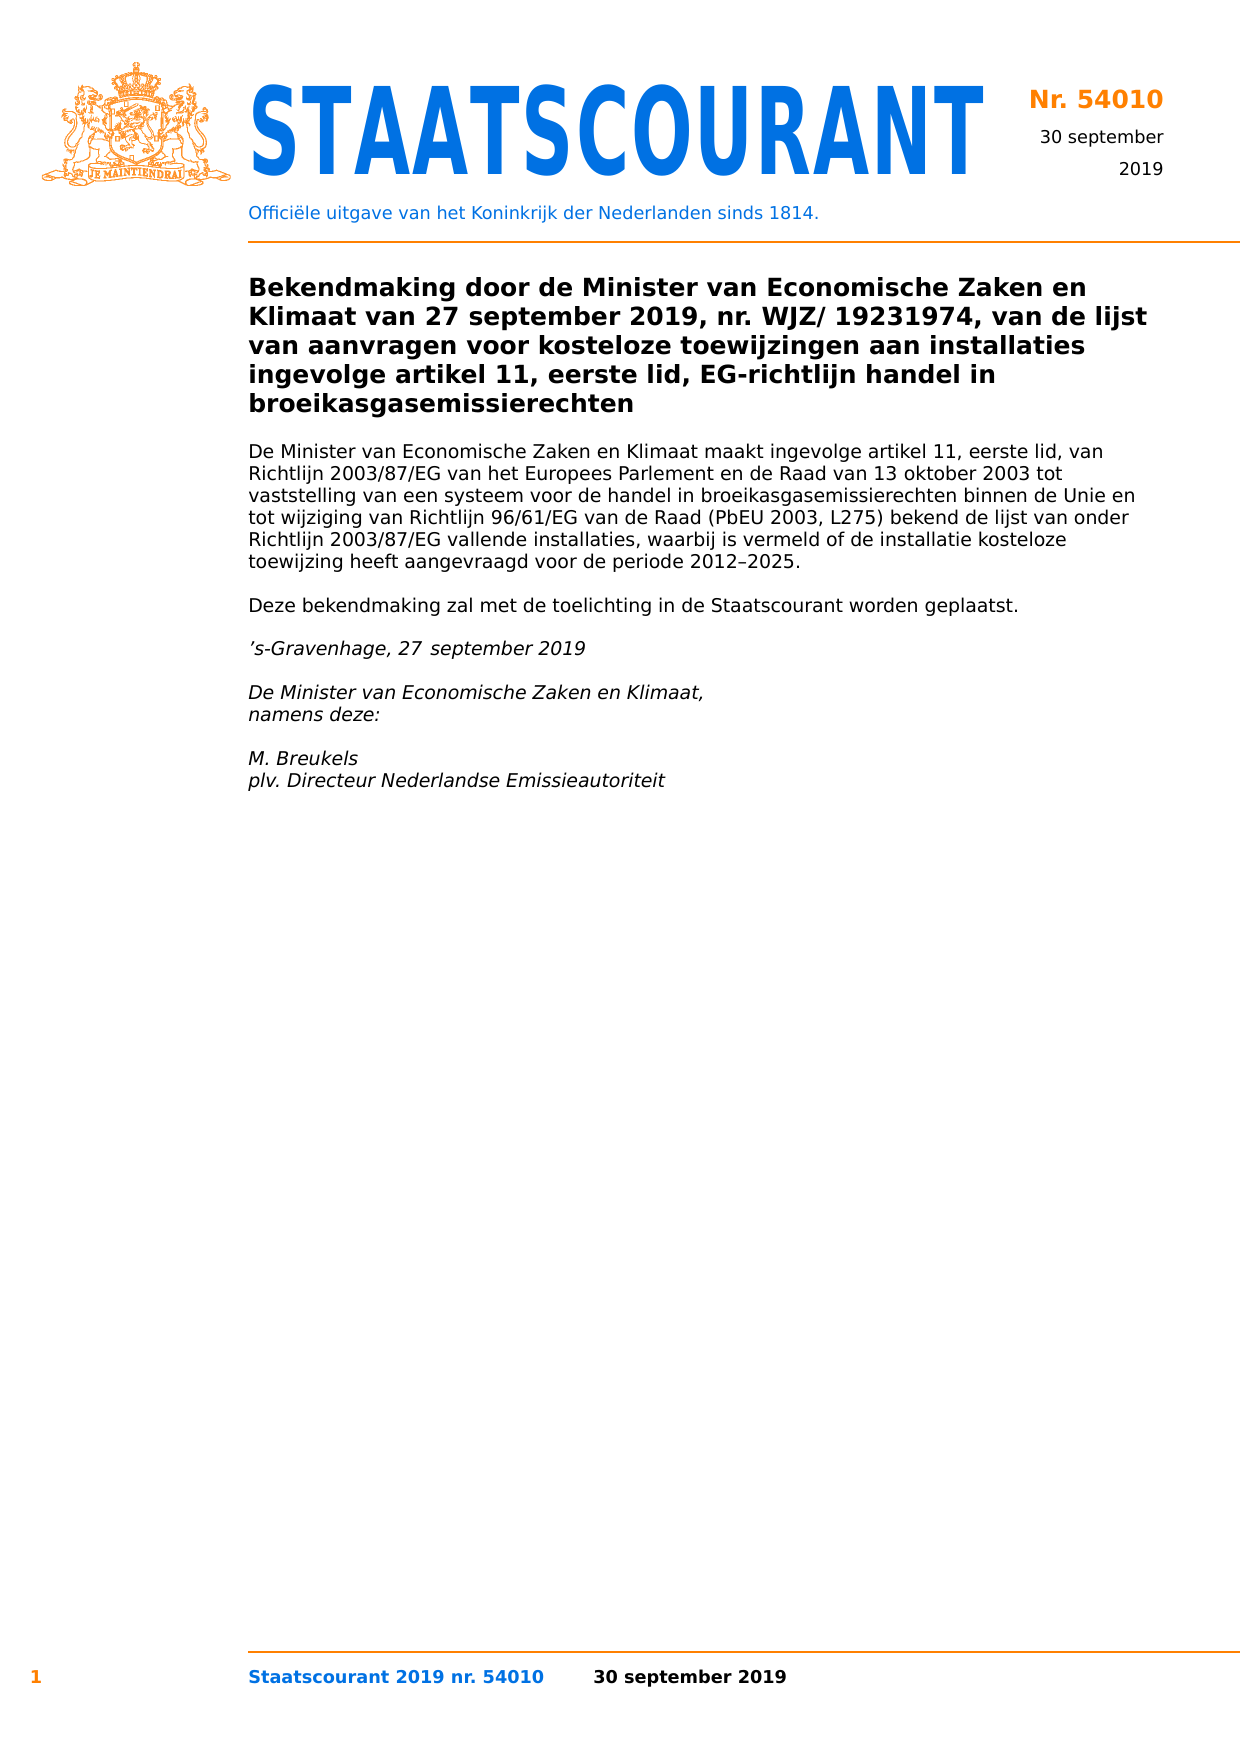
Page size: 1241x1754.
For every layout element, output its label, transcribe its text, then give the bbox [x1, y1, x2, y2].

table_cell Officiële uitgave van het Koninkrijk der Nederlanden sinds 1814. [248, 203, 1240, 241]
text De Minister van Economische Zaken en Klimaat maakt ingevolge artikel 11, eerste lid, van Richtlijn 2003/87/EG van het Europees Parlement en de Raad van 13 oktober 2003 tot vaststelling van een systeem voor de handel in broeikasgasemissierechten binnen de Unie en tot wijziging van Richtlijn 96/61/EG van de Raad (PbEU 2003, L275) bekend de lijst van onder Richtlijn 2003/87/EG vallende installaties, waarbij is vermeld of de installatie kosteloze toewijzing heeft aangevraagd voor de periode 2012–2025. [248, 441, 1163, 573]
text De Minister van Economische Zaken en Klimaat, namens deze: M. Breukels plv. Directeur Nederlandse Emissieautoriteit [248, 682, 1163, 792]
subtitle Bekendmaking door de Minister van Economische Zaken en Klimaat van 27 september 2019, nr. WJZ/ 19231974, van de lijst van aanvragen voor kosteloze toewijzingen aan installaties ingevolge artikel 11, eerste lid, EG-richtlijn handel in broeikasgasemissierechten [248, 273, 1163, 419]
table_header STAATSCOURANT [248, 62, 998, 203]
table_header [25, 62, 248, 241]
table_cell 30 september [998, 121, 1240, 153]
text ’s-Gravenhage, 27 september 2019 [248, 638, 1163, 660]
table_cell 2019 [998, 153, 1240, 203]
picture [41, 62, 231, 186]
table_header Nr. 54010 [998, 62, 1240, 121]
text Deze bekendmaking zal met de toelichting in de Staatscourant worden geplaatst. [248, 594, 1163, 616]
